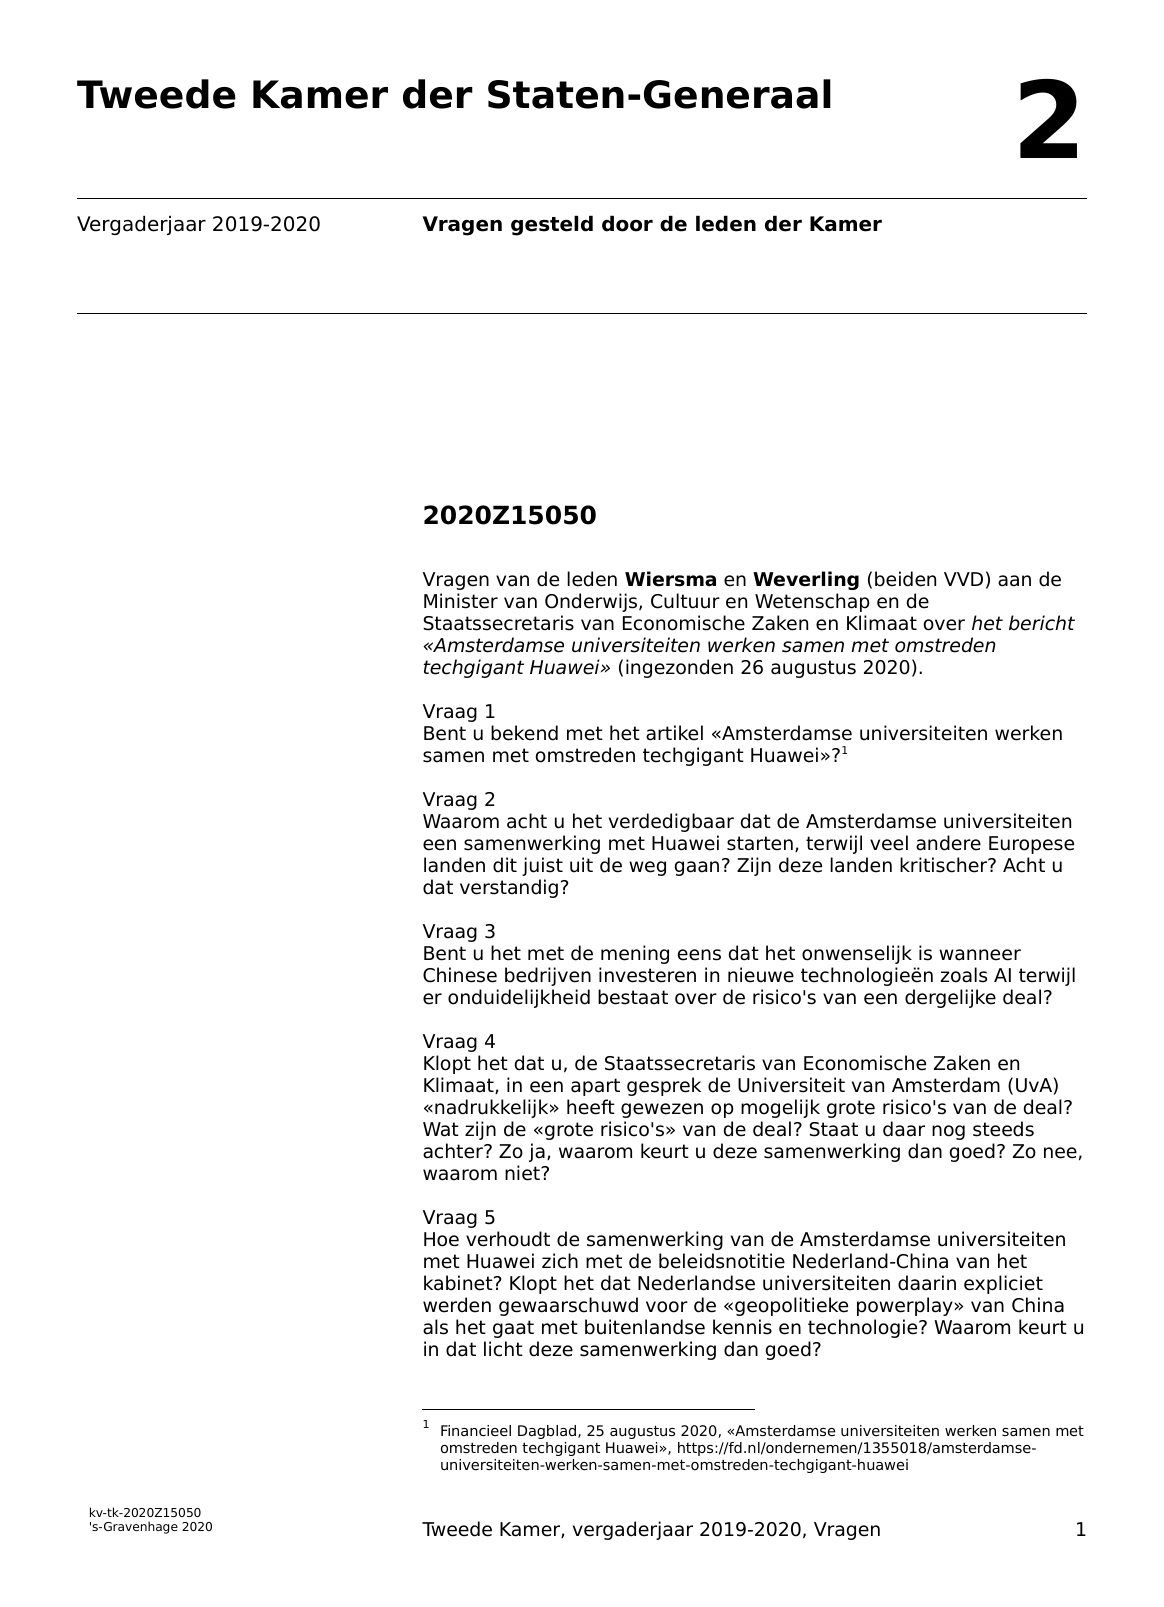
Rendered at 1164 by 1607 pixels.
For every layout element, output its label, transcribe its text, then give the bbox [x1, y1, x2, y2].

text Financieel Dagblad, 25 augustus 2020, «Amsterdamse universiteiten werken samen met omstreden techgigant Huawei», https://fd.nl/ondernemen/1355018/amsterdamse-universiteiten-werken-samen-met-omstreden-techgigant-huawei [422, 1418, 1087, 1474]
text Bent u bekend met het artikel «Amsterdamse universiteiten werken samen met omstreden techgigant Huawei»? [422, 723, 1087, 767]
text Vraag 2 [422, 789, 1087, 811]
text 2020Z15050 [422, 501, 1087, 531]
text Vraag 1 [422, 701, 1087, 723]
text kv-tk-2020Z15050 [88, 1506, 323, 1520]
text Bent u het met de mening eens dat het onwenselijk is wanneer Chinese bedrijven investeren in nieuwe technologieën zoals AI terwijl er onduidelijkheid bestaat over de risico's van een dergelijke deal? [422, 943, 1087, 1009]
text 's-Gravenhage 2020 [88, 1520, 323, 1534]
table_cell Vragen gesteld door de leden der Kamer [422, 199, 1087, 313]
table_cell Vergaderjaar 2019-2020 [77, 199, 422, 313]
table_header Tweede Kamer der Staten-Generaal [77, 59, 886, 198]
text Vraag 4 [422, 1031, 1087, 1053]
text Klopt het dat u, de Staatssecretaris van Economische Zaken en Klimaat, in een apart gesprek de Universiteit van Amsterdam (UvA) «nadrukkelijk» heeft gewezen op mogelijk grote risico's van de deal? Wat zijn de «grote risico's» van de deal? Staat u daar nog steeds achter? Zo ja, waarom keurt u deze samenwerking dan goed? Zo nee, waarom niet? [422, 1053, 1087, 1185]
text Vragen van de leden Wiersma en Weverling (beiden VVD) aan de Minister van Onderwijs, Cultuur en Wetenschap en de Staatssecretaris van Economische Zaken en Klimaat over het bericht «Amsterdamse universiteiten werken samen met omstreden techgigant Huawei» (ingezonden 26 augustus 2020). [422, 569, 1087, 679]
text Vraag 5 [422, 1207, 1087, 1229]
table_header 2 [886, 59, 1087, 198]
text Waarom acht u het verdedigbaar dat de Amsterdamse universiteiten een samenwerking met Huawei starten, terwijl veel andere Europese landen dit juist uit de weg gaan? Zijn deze landen kritischer? Acht u dat verstandig? [422, 811, 1087, 899]
text Vraag 3 [422, 921, 1087, 943]
text Hoe verhoudt de samenwerking van de Amsterdamse universiteiten met Huawei zich met de beleidsnotitie Nederland-China van het kabinet? Klopt het dat Nederlandse universiteiten daarin expliciet werden gewaarschuwd voor de «geopolitieke powerplay» van China als het gaat met buitenlandse kennis en technologie? Waarom keurt u in dat licht deze samenwerking dan goed? [422, 1229, 1087, 1361]
